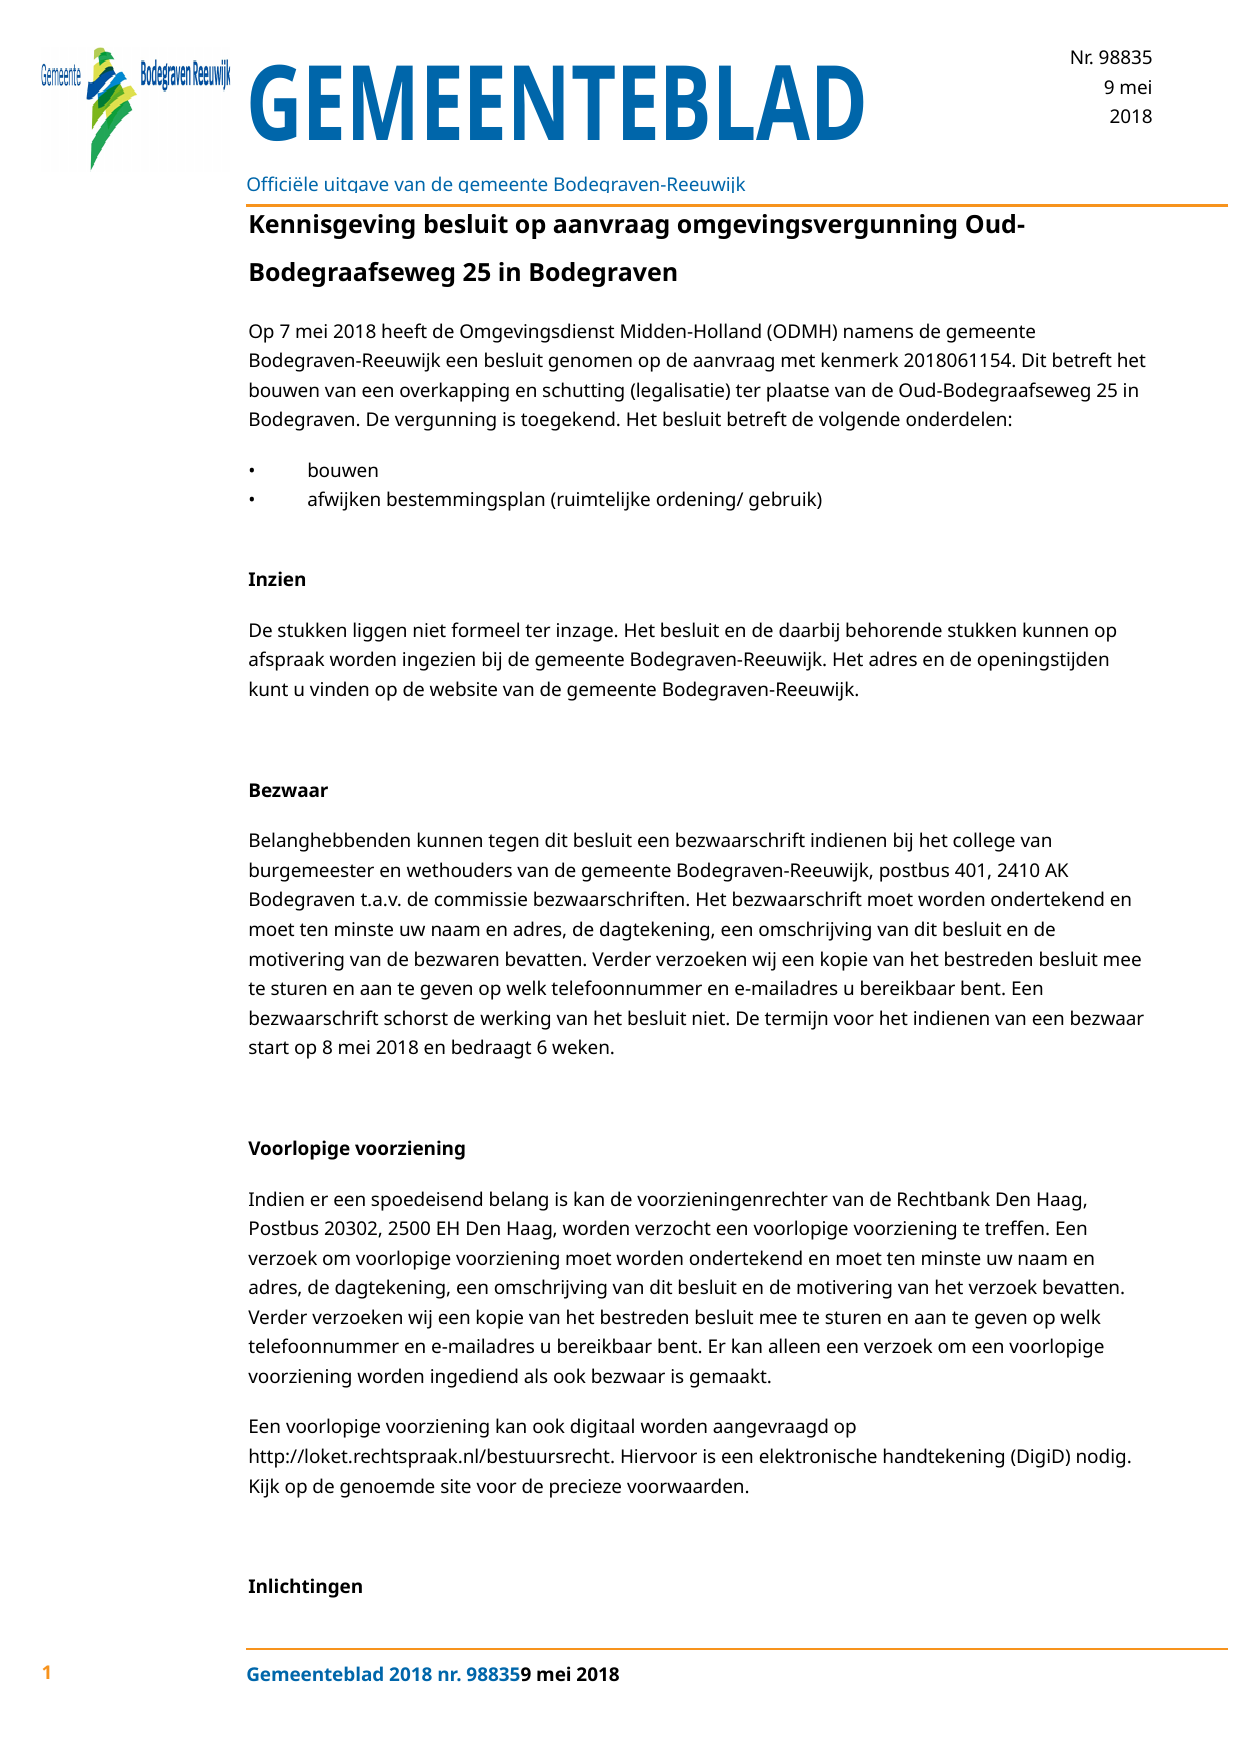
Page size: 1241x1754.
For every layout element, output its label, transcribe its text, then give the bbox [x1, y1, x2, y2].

list bouwen [248, 457, 1152, 483]
text Kennisgeving besluit op aanvraag omgevingsvergunning Oud-Bodegraafseweg 25 in Bodegraven [248, 207, 1152, 288]
text Inzien [248, 567, 1152, 592]
list afwijken bestemmingsplan (ruimtelijke ordening/ gebruik) [248, 487, 1152, 512]
text De stukken liggen niet formeel ter inzage. Het besluit en de daarbij behorende stukken kunnen op afspraak worden ingezien bij de gemeente Bodegraven-Reeuwijk. Het adres en de openingstijden kunt u vinden op de website van de gemeente Bodegraven-Reeuwijk. [248, 617, 1152, 702]
text Een voorlopige voorziening kan ook digitaal worden aangevraagd op http://loket.rechtspraak.nl/bestuursrecht. Hiervoor is een elektronische handtekening (DigiD) nodig. Kijk op de genoemde site voor de precieze voorwaarden. [248, 1414, 1152, 1499]
text Op 7 mei 2018 heeft de Omgevingsdienst Midden-Holland (ODMH) namens de gemeente Bodegraven-Reeuwijk een besluit genomen op de aanvraag met kenmerk 2018061154. Dit betreft het bouwen van een overkapping en schutting (legalisatie) ter plaatse van de Oud-Bodegraafseweg 25 in Bodegraven. De vergunning is toegekend. Het besluit betreft de volgende onderdelen: [248, 318, 1152, 432]
text Inlichtingen [248, 1574, 1152, 1599]
text Indien er een spoedeisend belang is kan de voorzieningenrechter van de Rechtbank Den Haag, Postbus 20302, 2500 EH Den Haag, worden verzocht een voorlopige voorziening te treffen. Een verzoek om voorlopige voorziening moet worden ondertekend en moet ten minste uw naam en adres, de dagtekening, een omschrijving van dit besluit en de motivering van het verzoek bevatten. Verder verzoeken wij een kopie van het bestreden besluit mee te sturen en aan te geven op welk telefoonnummer en e-mailadres u bereikbaar bent. Er kan alleen een verzoek om een voorlopige voorziening worden ingediend als ook bezwaar is gemaakt. [248, 1186, 1152, 1389]
text Bezwaar [248, 777, 1152, 803]
text Belanghebbenden kunnen tegen dit besluit een bezwaarschrift indienen bij het college van burgemeester en wethouders van de gemeente Bodegraven-Reeuwijk, postbus 401, 2410 AK Bodegraven t.a.v. de commissie bezwaarschriften. Het bezwaarschrift moet worden ondertekend en moet ten minste uw naam en adres, de dagtekening, een omschrijving van dit besluit en de motivering van de bezwaren bevatten. Verder verzoeken wij een kopie van het bestreden besluit mee te sturen en aan te geven op welk telefoonnummer en e-mailadres u bereikbaar bent. Een bezwaarschrift schorst de werking van het besluit niet. De termijn voor het indienen van een bezwaar start op 8 mei 2018 en bedraagt 6 weken. [248, 827, 1152, 1060]
picture [41, 47, 231, 172]
text Voorlopige voorziening [248, 1135, 1152, 1161]
